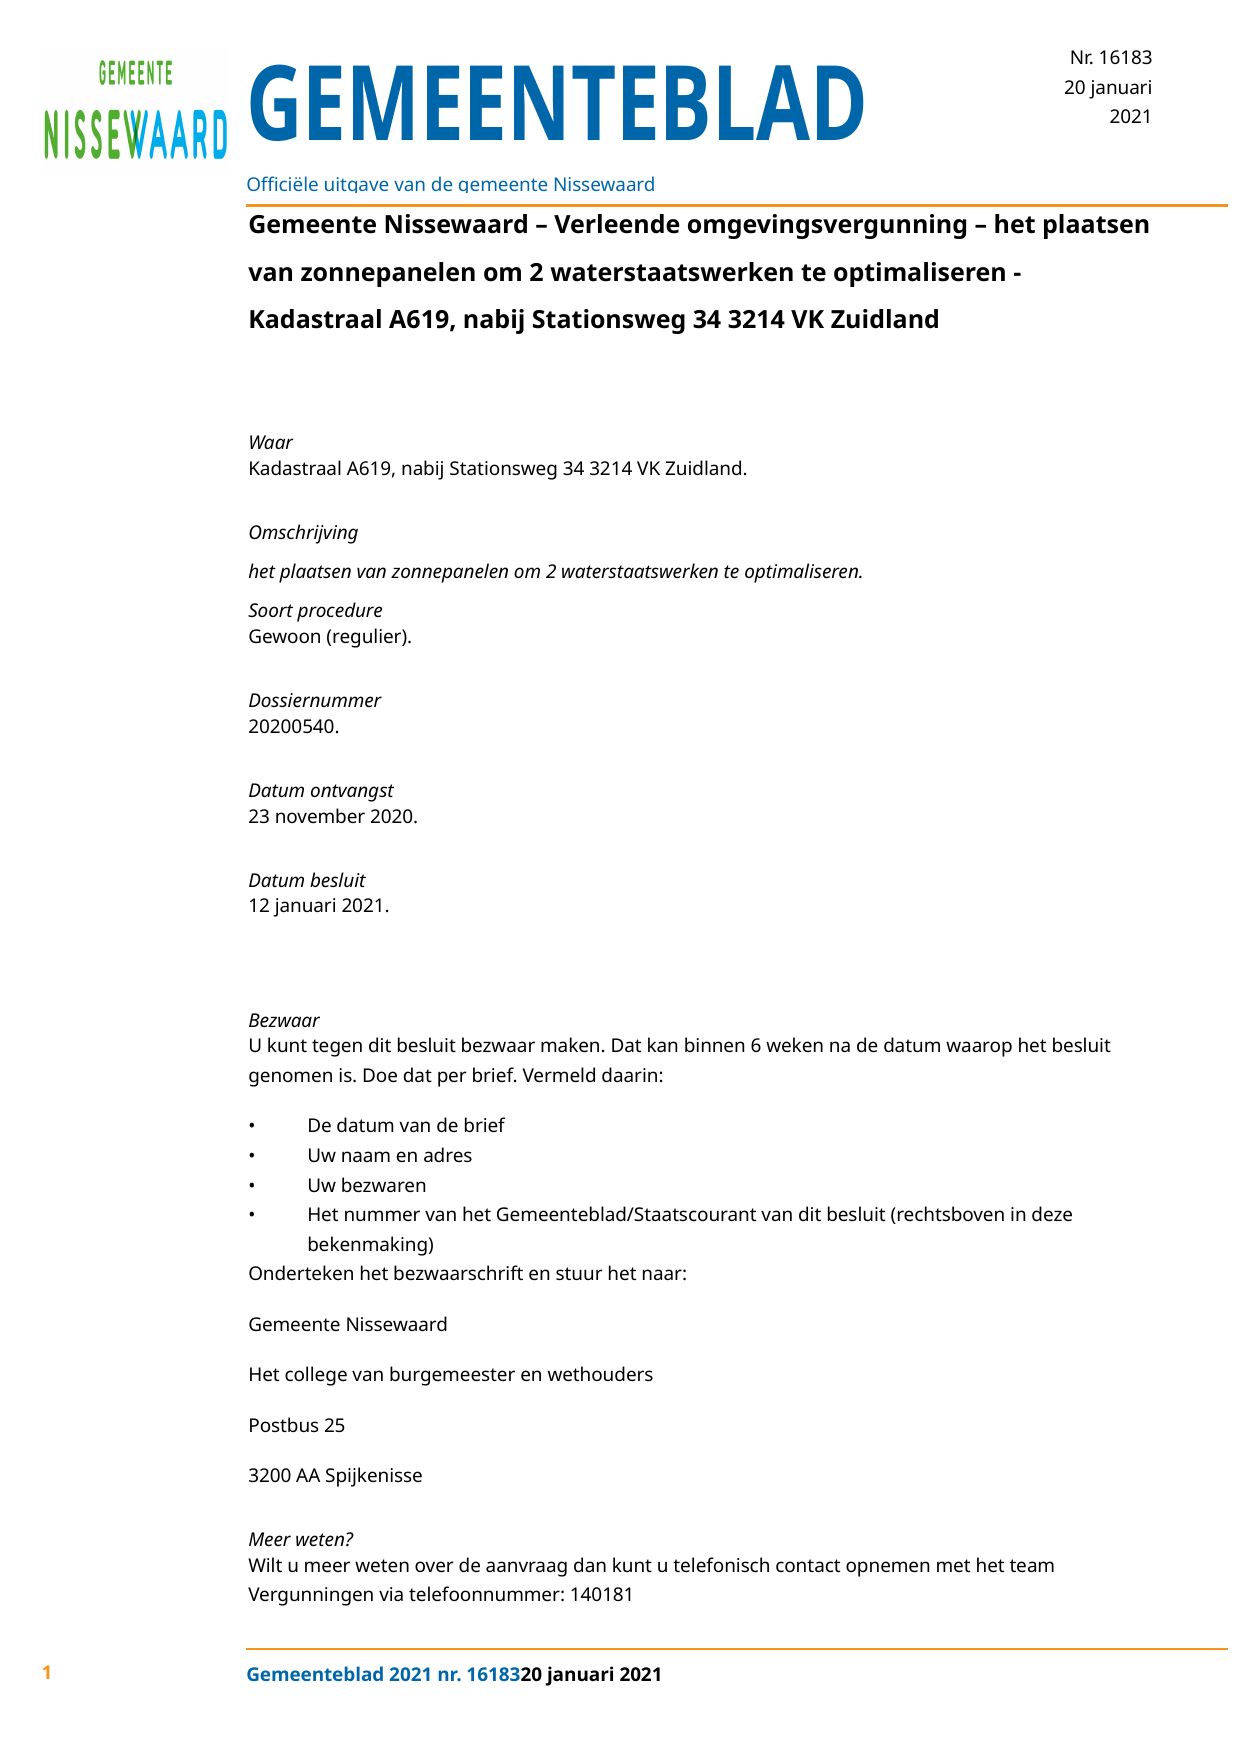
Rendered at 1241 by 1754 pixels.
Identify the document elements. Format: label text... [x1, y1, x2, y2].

list Uw naam en adres [248, 1142, 1152, 1168]
list Het nummer van het Gemeenteblad/Staatscourant van dit besluit (rechtsboven in deze bekenmaking) [248, 1201, 1152, 1257]
text Gewoon (regulier). [248, 623, 1152, 649]
text 23 november 2020. [248, 803, 1152, 828]
text Datum ontvangst [248, 777, 1152, 803]
text Het college van burgemeester en wethouders [248, 1361, 1152, 1387]
text Soort procedure [248, 598, 1152, 623]
text Meer weten? [248, 1526, 1152, 1552]
text Bezwaar [248, 1007, 1152, 1033]
text Waar [248, 429, 1152, 455]
text Gemeente Nissewaard – Verleende omgevingsvergunning – het plaatsen van zonnepanelen om 2 waterstaatswerken te optimaliseren - Kadastraal A619, nabij Stationsweg 34 3214 VK Zuidland [248, 207, 1152, 336]
text 12 januari 2021. [248, 892, 1152, 918]
text het plaatsen van zonnepanelen om 2 waterstaatswerken te optimaliseren. [248, 558, 1152, 584]
picture [41, 47, 231, 172]
text Postbus 25 [248, 1412, 1152, 1437]
text 20200540. [248, 713, 1152, 739]
text Dossiernummer [248, 687, 1152, 713]
list De datum van de brief [248, 1113, 1152, 1138]
text 3200 AA Spijkenisse [248, 1462, 1152, 1488]
text U kunt tegen dit besluit bezwaar maken. Dat kan binnen 6 weken na de datum waarop het besluit genomen is. Doe dat per brief. Vermeld daarin: [248, 1033, 1152, 1088]
text Onderteken het bezwaarschrift en stuur het naar: [248, 1261, 1152, 1286]
text Kadastraal A619, nabij Stationsweg 34 3214 VK Zuidland. [248, 455, 1152, 481]
text Gemeente Nissewaard [248, 1311, 1152, 1337]
text Datum besluit [248, 867, 1152, 892]
list Uw bezwaren [248, 1172, 1152, 1197]
text Omschrijving [248, 519, 1152, 545]
text Wilt u meer weten over de aanvraag dan kunt u telefonisch contact opnemen met het team Vergunningen via telefoonnummer: 140181 [248, 1552, 1152, 1607]
